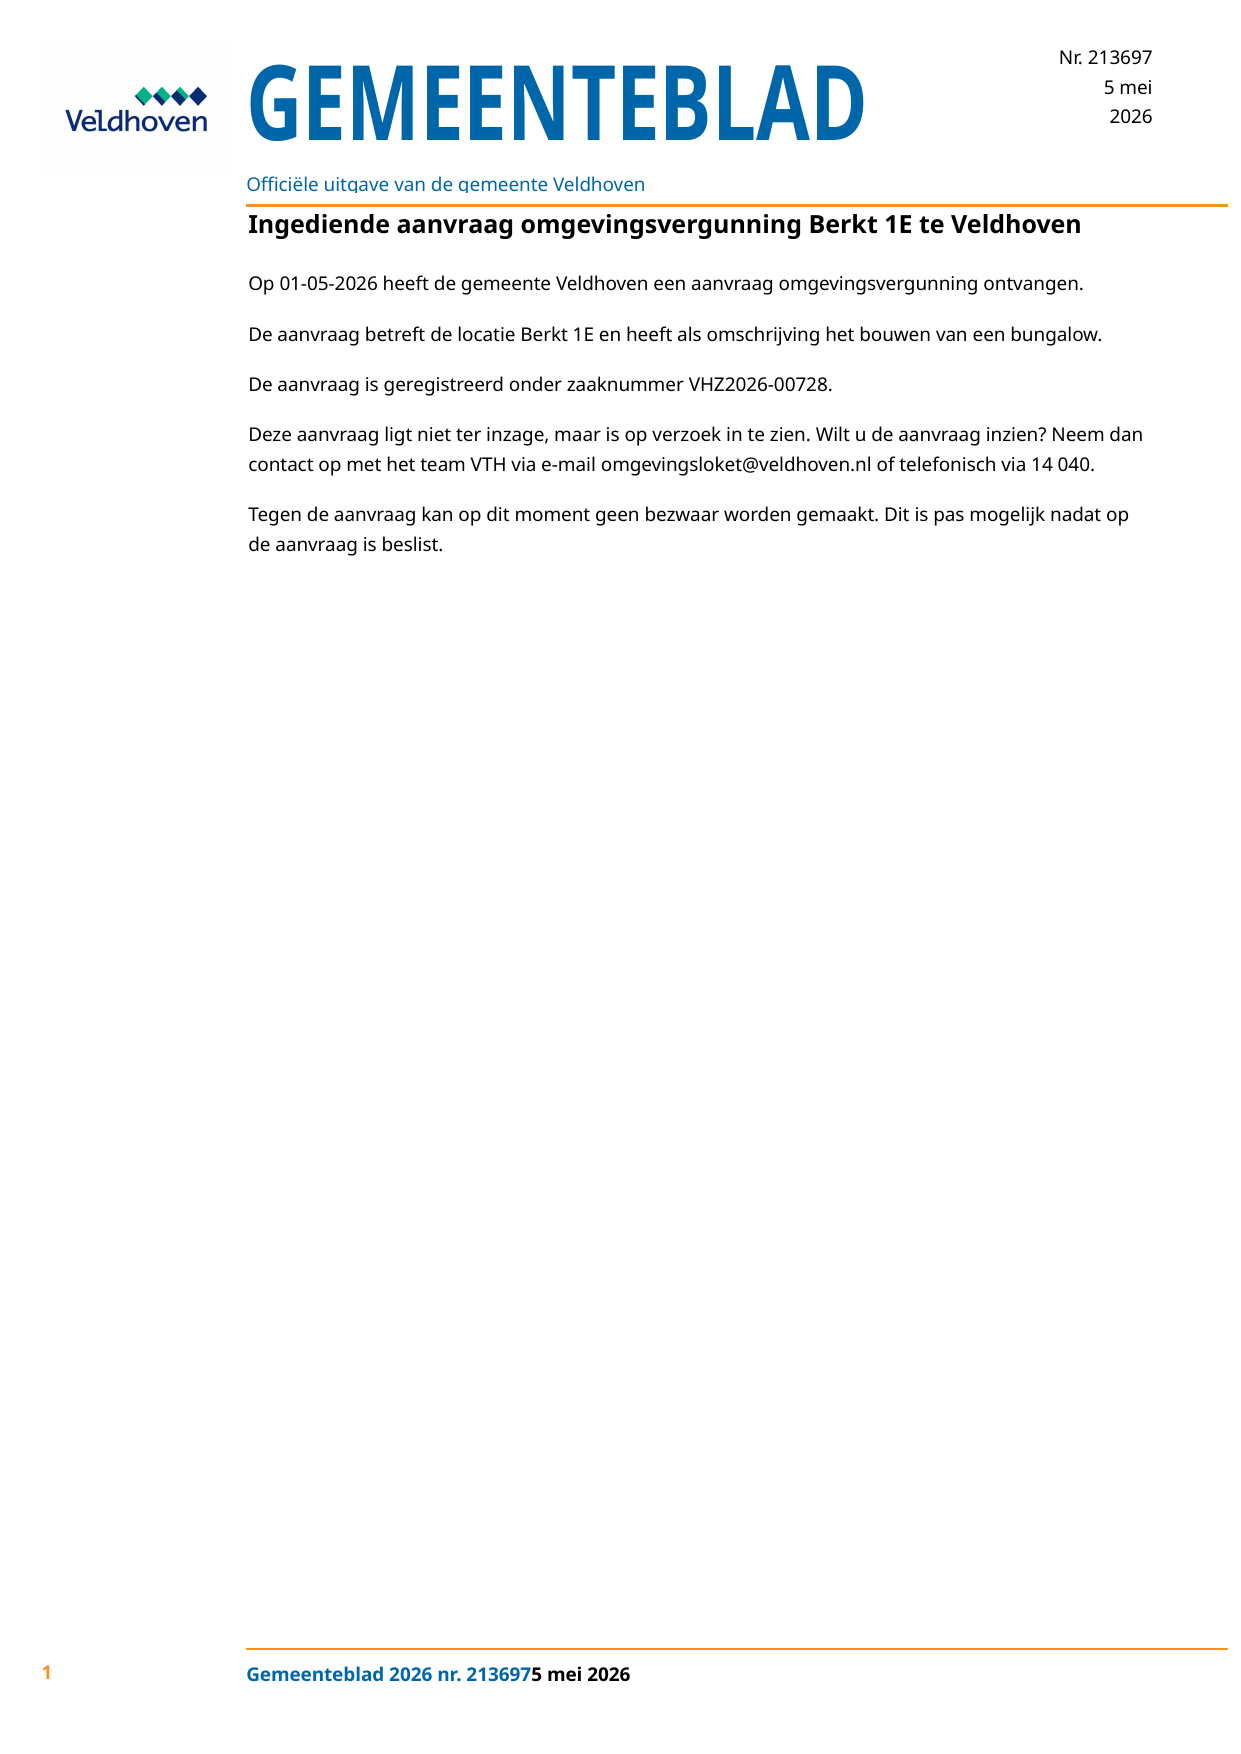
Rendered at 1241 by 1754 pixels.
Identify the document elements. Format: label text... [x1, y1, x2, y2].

text De aanvraag is geregistreerd onder zaaknummer VHZ2026-00728. [248, 371, 1152, 397]
picture [41, 47, 231, 172]
text Op 01-05-2026 heeft de gemeente Veldhoven een aanvraag omgevingsvergunning ontvangen. [248, 270, 1152, 296]
text Tegen de aanvraag kan op dit moment geen bezwaar worden gemaakt. Dit is pas mogelijk nadat op de aanvraag is beslist. [248, 502, 1152, 557]
text De aanvraag betreft de locatie Berkt 1E en heeft als omschrijving het bouwen van een bungalow. [248, 321, 1152, 346]
text Deze aanvraag ligt niet ter inzage, maar is op verzoek in te zien. Wilt u de aanvraag inzien? Neem dan contact op met het team VTH via e-mail omgevingsloket@veldhoven.nl of telefonisch via 14 040. [248, 422, 1152, 477]
text Ingediende aanvraag omgevingsvergunning Berkt 1E te Veldhoven [248, 207, 1152, 241]
